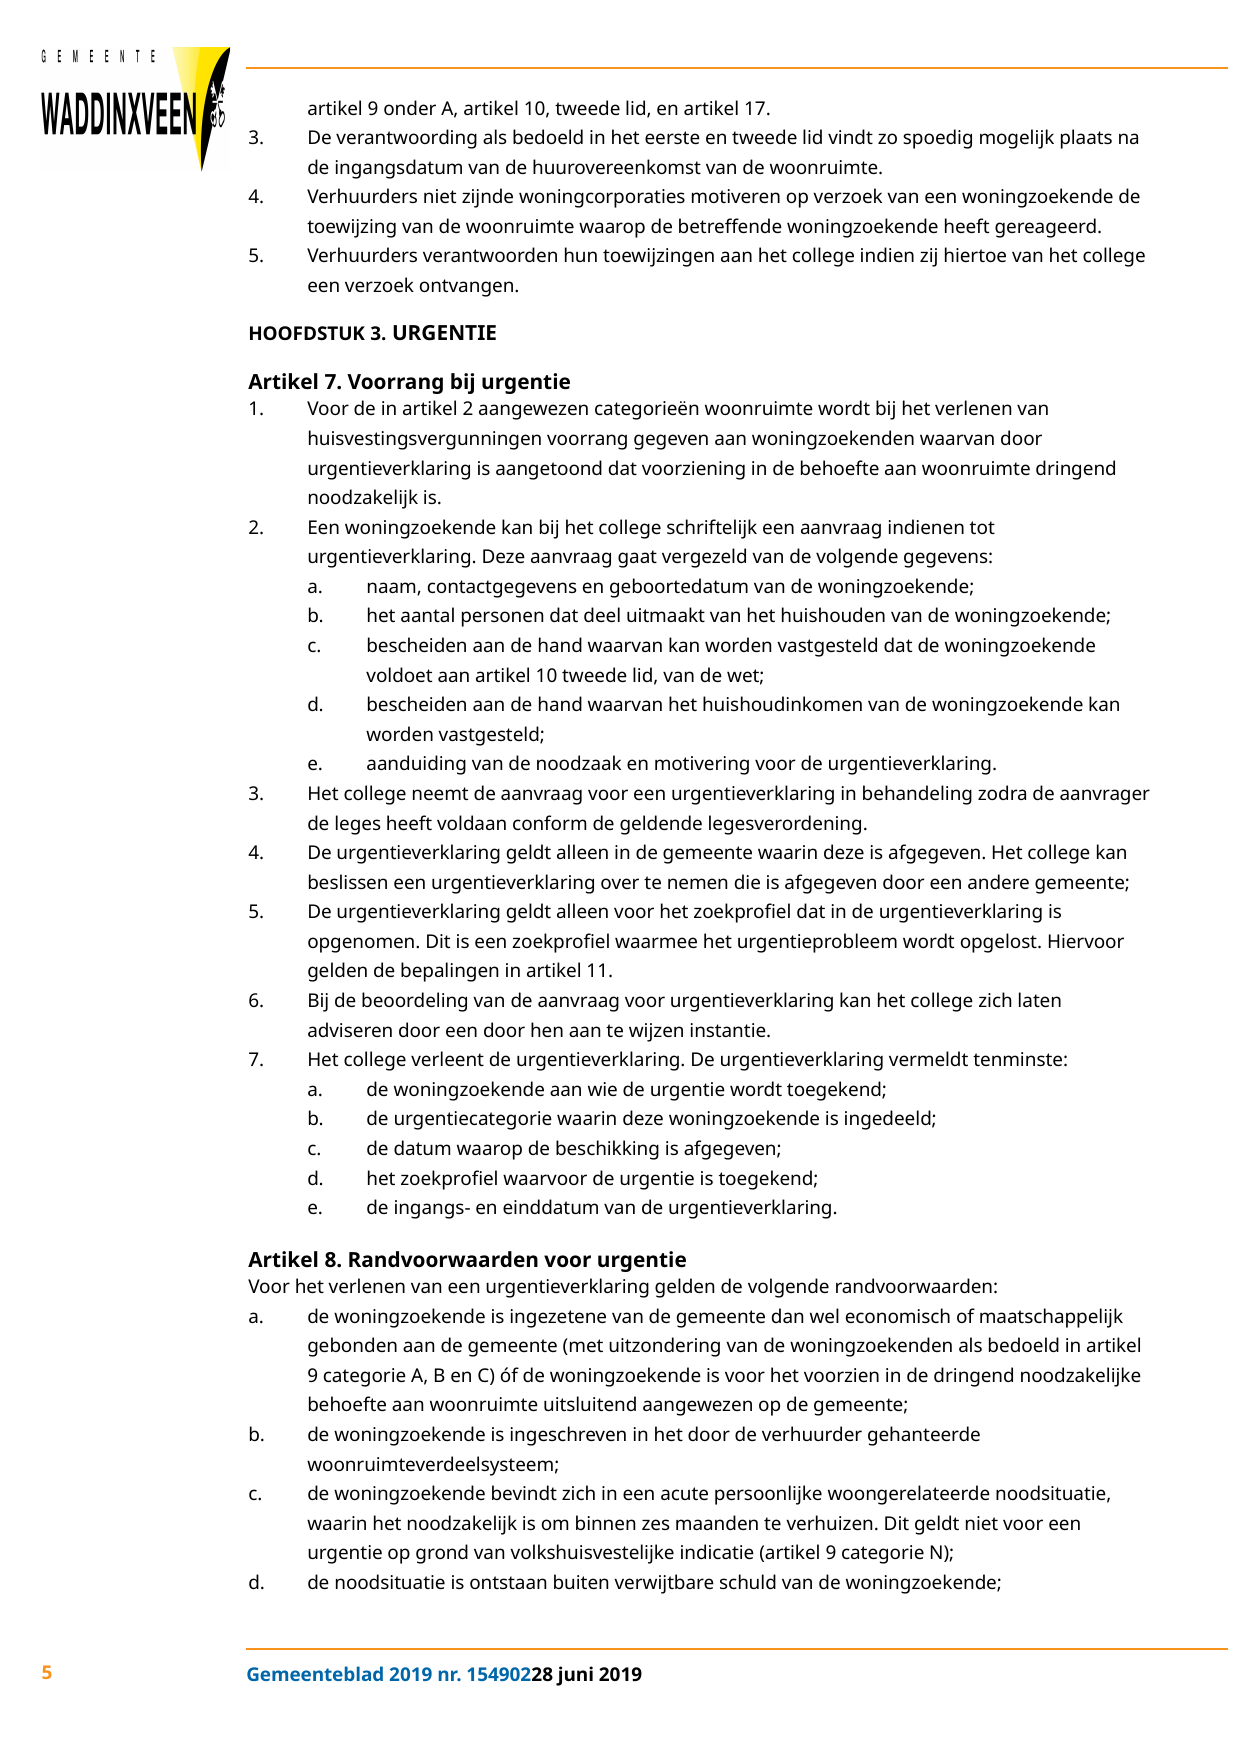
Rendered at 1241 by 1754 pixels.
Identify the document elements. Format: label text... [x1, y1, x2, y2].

text Artikel 8. Randvoorwaarden voor urgentie [248, 1245, 1152, 1273]
list De verantwoording als bedoeld in het eerste en tweede lid vindt zo spoedig mogelijk plaats na de ingangsdatum van de huurovereenkomst van de woonruimte. [248, 124, 1152, 180]
text HOOFDSTUK 3. URGENTIE [248, 318, 1152, 346]
list bescheiden aan de hand waarvan kan worden vastgesteld dat de woningzoekende voldoet aan artikel 10 tweede lid, van de wet; [307, 632, 1152, 688]
list Voor de in artikel 2 aangewezen categorieën woonruimte wordt bij het verlenen van huisvestingsvergunningen voorrang gegeven aan woningzoekenden waarvan door urgentieverklaring is aangetoond dat voorziening in de behoefte aan woonruimte dringend noodzakelijk is. [248, 396, 1152, 510]
list Het college neemt de aanvraag voor een urgentieverklaring in behandeling zodra de aanvrager de leges heeft voldaan conform de geldende legesverordening. [248, 780, 1152, 836]
list de woningzoekende is ingeschreven in het door de verhuurder gehanteerde woonruimteverdeelsysteem; [248, 1421, 1152, 1476]
list de datum waarop de beschikking is afgegeven; [307, 1135, 1152, 1161]
text Voor het verlenen van een urgentieverklaring gelden de volgende randvoorwaarden: [248, 1273, 1152, 1299]
list de woningzoekende aan wie de urgentie wordt toegekend; [307, 1076, 1152, 1102]
list de woningzoekende is ingezetene van de gemeente dan wel economisch of maatschappelijk gebonden aan de gemeente (met uitzondering van de woningzoekenden als bedoeld in artikel 9 categorie A, B en C) óf de woningzoekende is voor het voorzien in de dringend noodzakelijke behoefte aan woonruimte uitsluitend aangewezen op de gemeente; [248, 1303, 1152, 1417]
list het zoekprofiel waarvoor de urgentie is toegekend; [307, 1165, 1152, 1191]
list de noodsituatie is ontstaan buiten verwijtbare schuld van de woningzoekende; [248, 1569, 1152, 1595]
list het aantal personen dat deel uitmaakt van het huishouden van de woningzoekende; [307, 603, 1152, 628]
list de woningzoekende bevindt zich in een acute persoonlijke woongerelateerde noodsituatie, waarin het noodzakelijk is om binnen zes maanden te verhuizen. Dit geldt niet voor een urgentie op grond van volkshuisvestelijke indicatie (artikel 9 categorie N); [248, 1480, 1152, 1565]
list De urgentieverklaring geldt alleen voor het zoekprofiel dat in de urgentieverklaring is opgenomen. Dit is een zoekprofiel waarmee het urgentieprobleem wordt opgelost. Hiervoor gelden de bepalingen in artikel 11. [248, 898, 1152, 983]
list Een woningzoekende kan bij het college schriftelijk een aanvraag indienen tot urgentieverklaring. Deze aanvraag gaat vergezeld van de volgende gegevens: [248, 514, 1152, 569]
list Het college verleent de urgentieverklaring. De urgentieverklaring vermeldt tenminste: [248, 1046, 1152, 1072]
list artikel 9 onder A, artikel 10, tweede lid, en artikel 17. [248, 95, 1152, 121]
list aanduiding van de noodzaak en motivering voor de urgentieverklaring. [307, 751, 1152, 776]
list Verhuurders niet zijnde woningcorporaties motiveren op verzoek van een woningzoekende de toewijzing van de woonruimte waarop de betreffende woningzoekende heeft gereageerd. [248, 183, 1152, 239]
list de ingangs- en einddatum van de urgentieverklaring. [307, 1194, 1152, 1220]
list De urgentieverklaring geldt alleen in de gemeente waarin deze is afgegeven. Het college kan beslissen een urgentieverklaring over te nemen die is afgegeven door een andere gemeente; [248, 839, 1152, 895]
picture [41, 47, 231, 172]
list de urgentiecategorie waarin deze woningzoekende is ingedeeld; [307, 1106, 1152, 1131]
list Verhuurders verantwoorden hun toewijzingen aan het college indien zij hiertoe van het college een verzoek ontvangen. [248, 243, 1152, 298]
list Bij de beoordeling van de aanvraag voor urgentieverklaring kan het college zich laten adviseren door een door hen aan te wijzen instantie. [248, 987, 1152, 1043]
text Artikel 7. Voorrang bij urgentie [248, 367, 1152, 396]
list naam, contactgegevens en geboortedatum van de woningzoekende; [307, 573, 1152, 599]
list bescheiden aan de hand waarvan het huishoudinkomen van de woningzoekende kan worden vastgesteld; [307, 691, 1152, 747]
